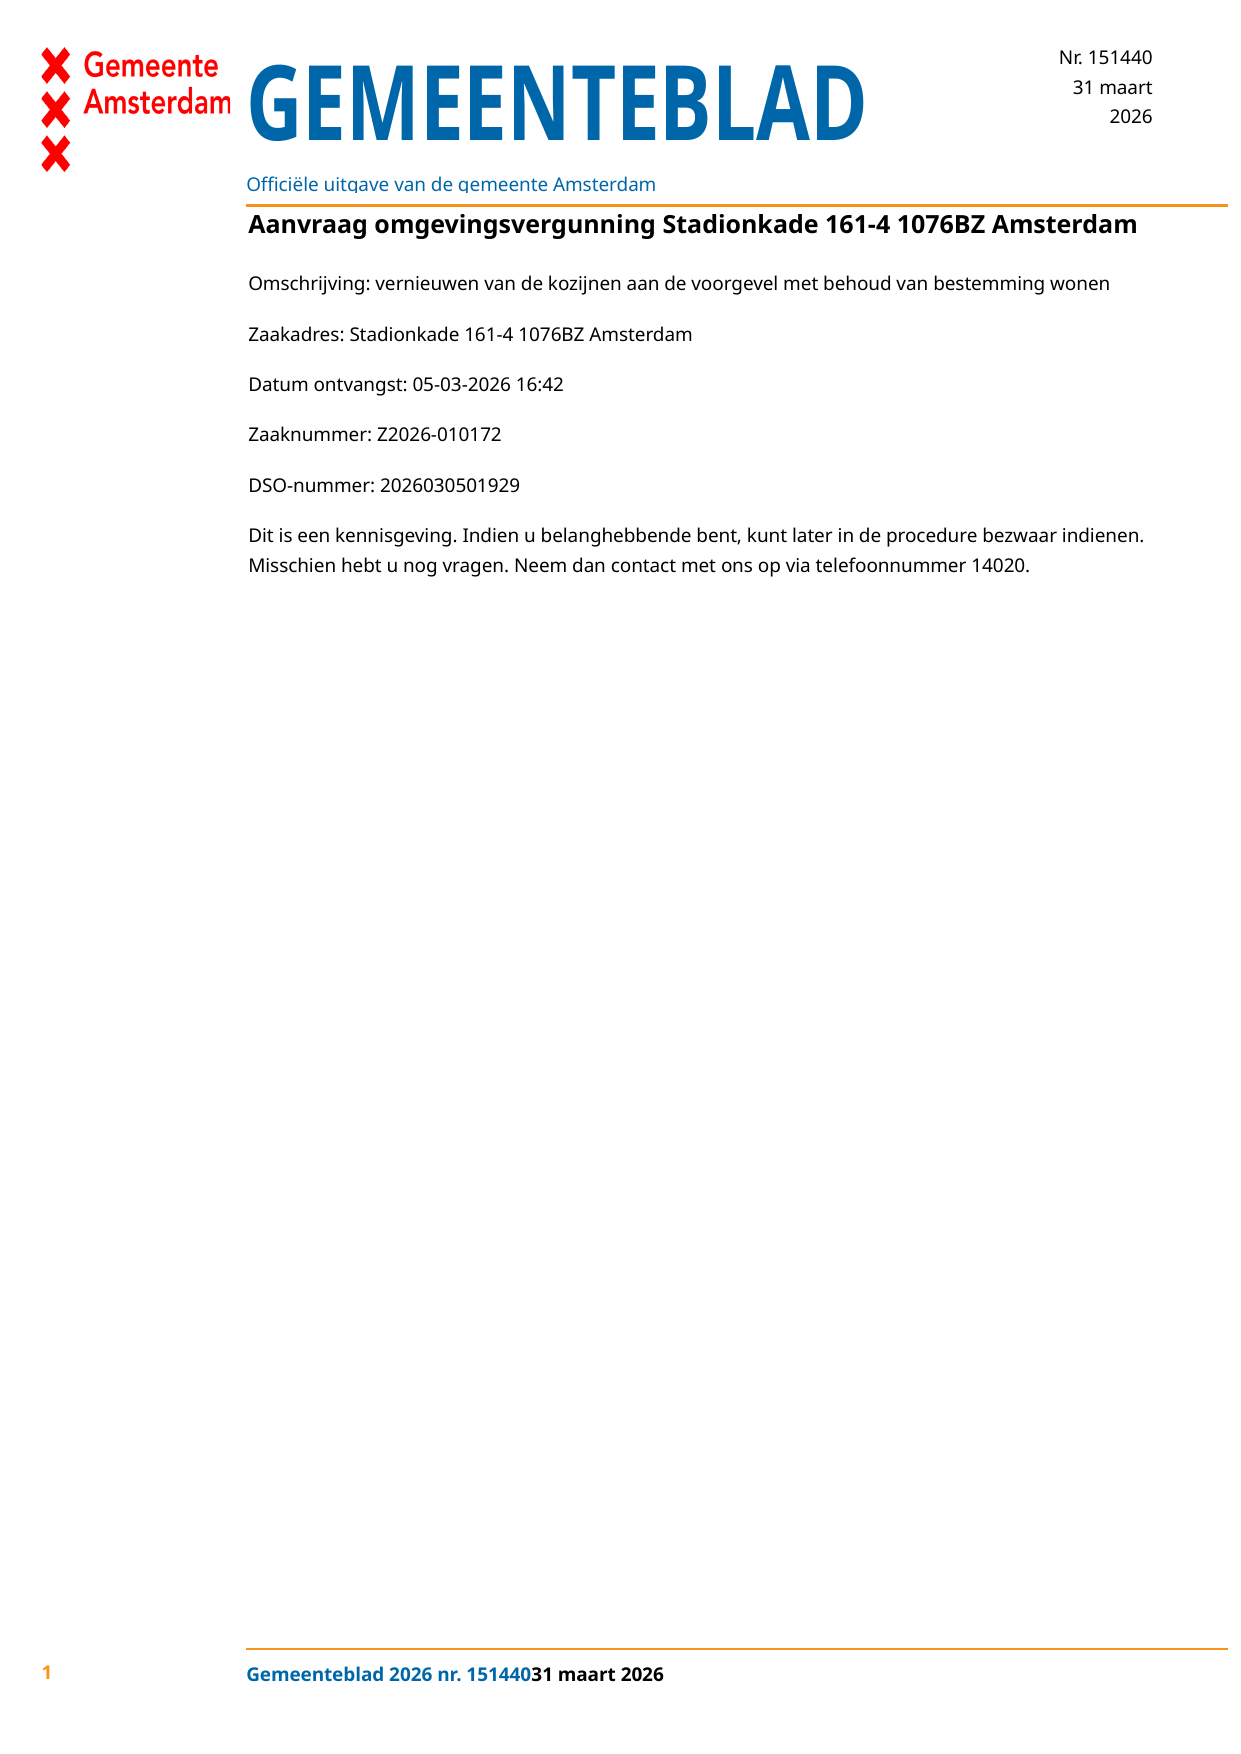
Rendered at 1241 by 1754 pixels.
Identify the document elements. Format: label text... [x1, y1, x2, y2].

text Dit is een kennisgeving. Indien u belanghebbende bent, kunt later in de procedure bezwaar indienen. Misschien hebt u nog vragen. Neem dan contact met ons op via telefoonnummer 14020. [248, 522, 1152, 578]
text Datum ontvangst: 05-03-2026 16:42 [248, 371, 1152, 397]
picture [41, 47, 231, 172]
text Omschrijving: vernieuwen van de kozijnen aan de voorgevel met behoud van bestemming wonen [248, 270, 1152, 296]
text Zaaknummer: Z2026-010172 [248, 422, 1152, 447]
text DSO-nummer: 2026030501929 [248, 472, 1152, 498]
text Zaakadres: Stadionkade 161-4 1076BZ Amsterdam [248, 321, 1152, 346]
text Aanvraag omgevingsvergunning Stadionkade 161-4 1076BZ Amsterdam [248, 207, 1152, 241]
